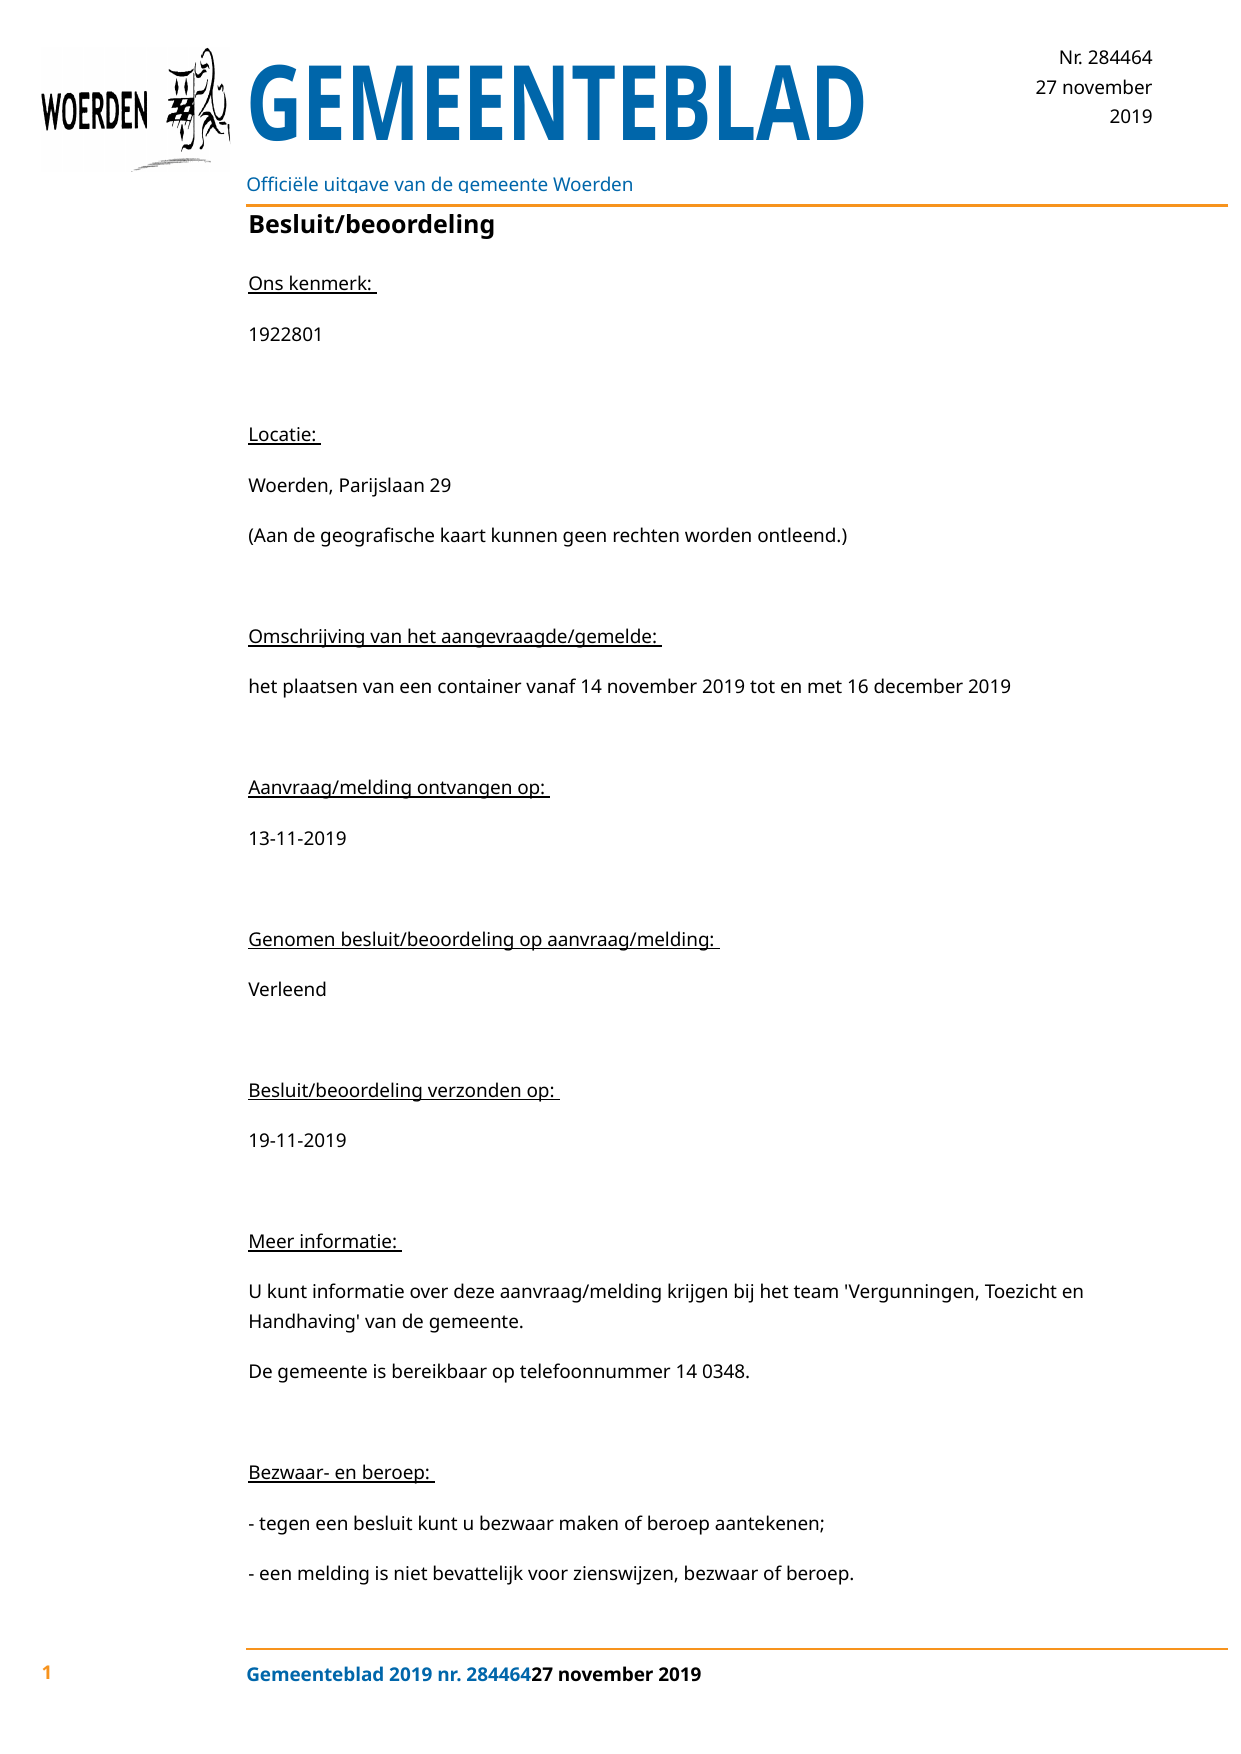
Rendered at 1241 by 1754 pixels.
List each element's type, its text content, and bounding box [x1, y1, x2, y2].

text De gemeente is bereikbaar op telefoonnummer 14 0348. [248, 1359, 1152, 1384]
text Genomen besluit/beoordeling op aanvraag/melding: [248, 926, 1152, 951]
text Locatie: [248, 422, 1152, 447]
text Omschrijving van het aangevraagde/gemelde: [248, 623, 1152, 649]
text 1922801 [248, 321, 1152, 346]
text Ons kenmerk: [248, 270, 1152, 296]
text Besluit/beoordeling verzonden op: [248, 1077, 1152, 1103]
text Aanvraag/melding ontvangen op: [248, 774, 1152, 800]
text 13-11-2019 [248, 825, 1152, 851]
text - een melding is niet bevattelijk voor zienswijzen, bezwaar of beroep. [248, 1560, 1152, 1586]
text Verleend [248, 976, 1152, 1002]
text Bezwaar- en beroep: [248, 1459, 1152, 1485]
text Besluit/beoordeling [248, 207, 1152, 241]
text Meer informatie: [248, 1228, 1152, 1254]
picture [41, 47, 231, 172]
text (Aan de geografische kaart kunnen geen rechten worden ontleend.) [248, 522, 1152, 548]
text U kunt informatie over deze aanvraag/melding krijgen bij het team 'Vergunningen, Toezicht en Handhaving' van de gemeente. [248, 1279, 1152, 1334]
text Woerden, Parijslaan 29 [248, 472, 1152, 498]
text het plaatsen van een container vanaf 14 november 2019 tot en met 16 december 2019 [248, 674, 1152, 699]
text 19-11-2019 [248, 1127, 1152, 1153]
text - tegen een besluit kunt u bezwaar maken of beroep aantekenen; [248, 1510, 1152, 1536]
